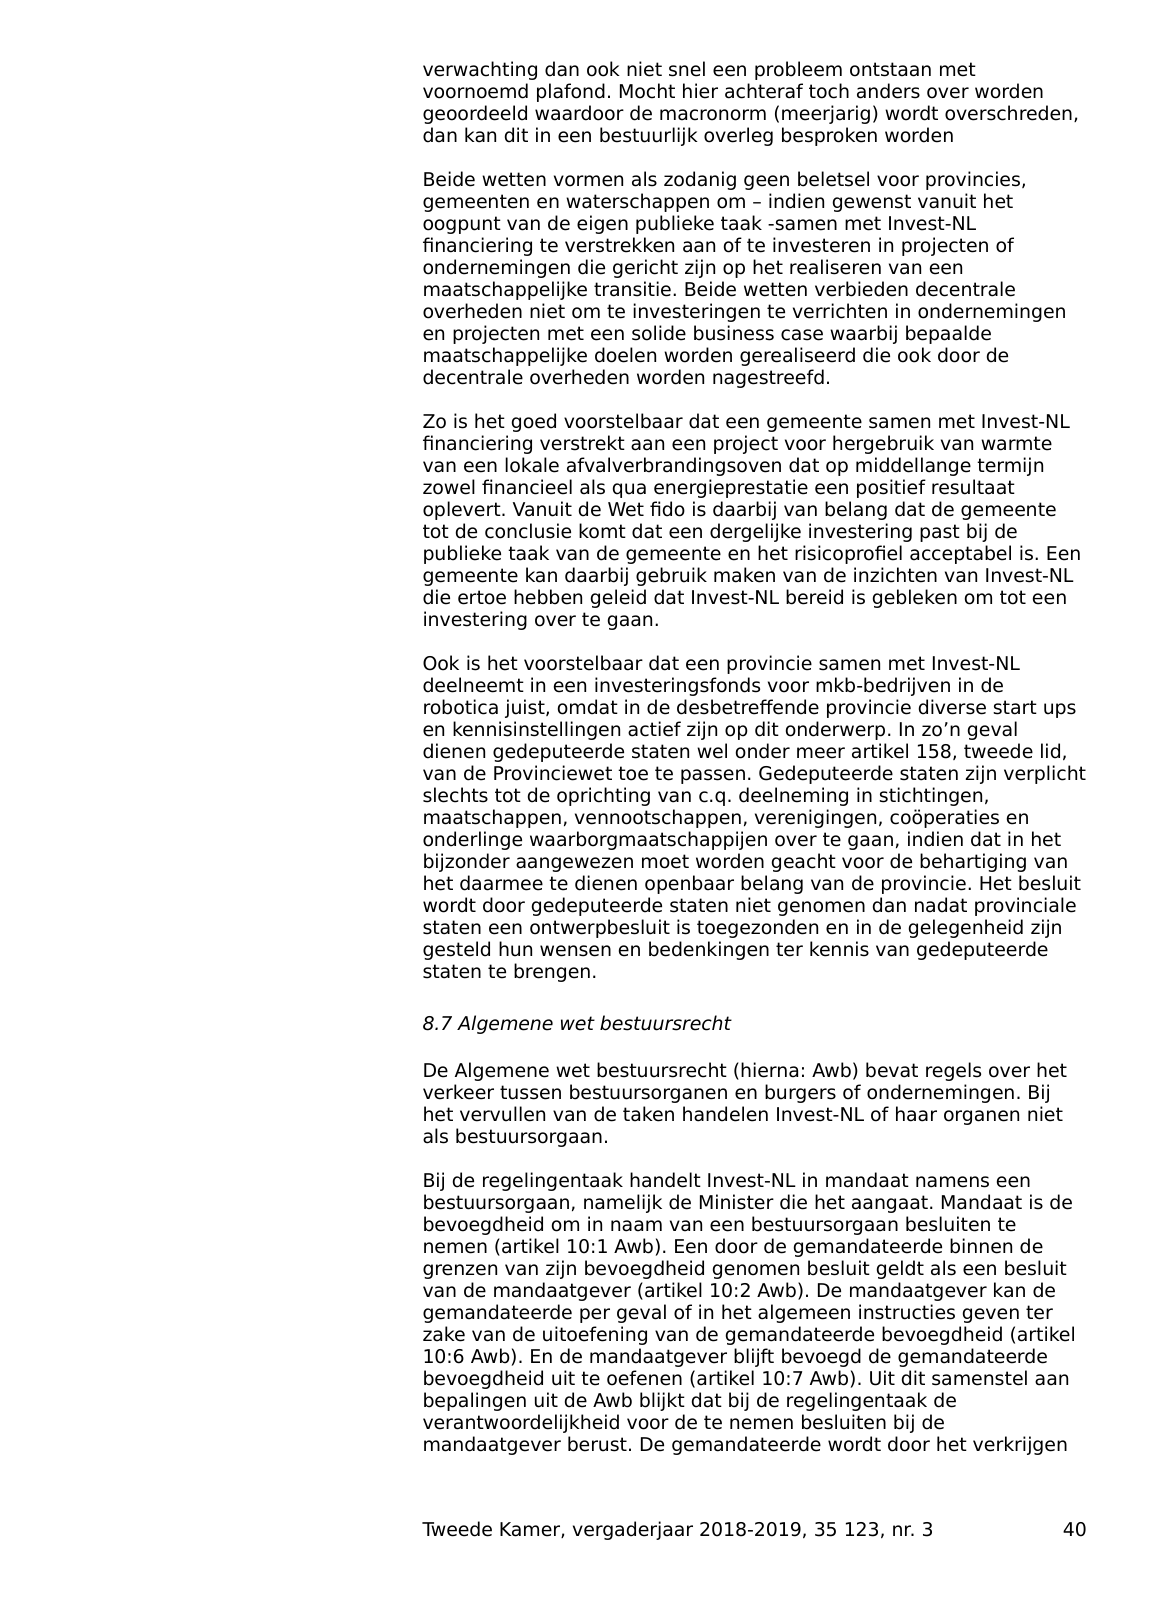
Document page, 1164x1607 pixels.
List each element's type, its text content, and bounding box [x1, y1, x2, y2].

text Ook is het voorstelbaar dat een provincie samen met Invest-NL deelneemt in een investeringsfonds voor mkb-bedrijven in de robotica juist, omdat in de desbetreffende provincie diverse start ups en kennisinstellingen actief zijn op dit onderwerp. In zo’n geval dienen gedeputeerde staten wel onder meer artikel 158, tweede lid, van de Provinciewet toe te passen. Gedeputeerde staten zijn verplicht slechts tot de oprichting van c.q. deelneming in stichtingen, maatschappen, vennootschappen, verenigingen, coöperaties en onderlinge waarborgmaatschappijen over te gaan, indien dat in het bijzonder aangewezen moet worden geacht voor de behartiging van het daarmee te dienen openbaar belang van de provincie. Het besluit wordt door gedeputeerde staten niet genomen dan nadat provinciale staten een ontwerpbesluit is toegezonden en in de gelegenheid zijn gesteld hun wensen en bedenkingen ter kennis van gedeputeerde staten te brengen. [422, 653, 1087, 983]
text Zo is het goed voorstelbaar dat een gemeente samen met Invest-NL financiering verstrekt aan een project voor hergebruik van warmte van een lokale afvalverbrandingsoven dat op middellange termijn zowel financieel als qua energieprestatie een positief resultaat oplevert. Vanuit de Wet fido is daarbij van belang dat de gemeente tot de conclusie komt dat een dergelijke investering past bij de publieke taak van de gemeente en het risicoprofiel acceptabel is. Een gemeente kan daarbij gebruik maken van de inzichten van Invest-NL die ertoe hebben geleid dat Invest-NL bereid is gebleken om tot een investering over te gaan. [422, 411, 1087, 631]
text Beide wetten vormen als zodanig geen beletsel voor provincies, gemeenten en waterschappen om – indien gewenst vanuit het oogpunt van de eigen publieke taak -samen met Invest-NL financiering te verstrekken aan of te investeren in projecten of ondernemingen die gericht zijn op het realiseren van een maatschappelijke transitie. Beide wetten verbieden decentrale overheden niet om te investeringen te verrichten in ondernemingen en projecten met een solide business case waarbij bepaalde maatschappelijke doelen worden gerealiseerd die ook door de decentrale overheden worden nagestreefd. [422, 169, 1087, 389]
subtitle 8.7 Algemene wet bestuursrecht [422, 1013, 1087, 1035]
text Bij de regelingentaak handelt Invest-NL in mandaat namens een bestuursorgaan, namelijk de Minister die het aangaat. Mandaat is de bevoegdheid om in naam van een bestuursorgaan besluiten te nemen (artikel 10:1 Awb). Een door de gemandateerde binnen de grenzen van zijn bevoegdheid genomen besluit geldt als een besluit van de mandaatgever (artikel 10:2 Awb). De mandaatgever kan de gemandateerde per geval of in het algemeen instructies geven ter zake van de uitoefening van de gemandateerde bevoegdheid (artikel 10:6 Awb). En de mandaatgever blijft bevoegd de gemandateerde bevoegdheid uit te oefenen (artikel 10:7 Awb). Uit dit samenstel aan bepalingen uit de Awb blijkt dat bij de regelingentaak de verantwoordelijkheid voor de te nemen besluiten bij de mandaatgever berust. De gemandateerde wordt door het verkrijgen [422, 1170, 1087, 1456]
text verwachting dan ook niet snel een probleem ontstaan met voornoemd plafond. Mocht hier achteraf toch anders over worden geoordeeld waardoor de macronorm (meerjarig) wordt overschreden, dan kan dit in een bestuurlijk overleg besproken worden [422, 59, 1087, 147]
text De Algemene wet bestuursrecht (hierna: Awb) bevat regels over het verkeer tussen bestuursorganen en burgers of ondernemingen. Bij het vervullen van de taken handelen Invest-NL of haar organen niet als bestuursorgaan. [422, 1060, 1087, 1148]
